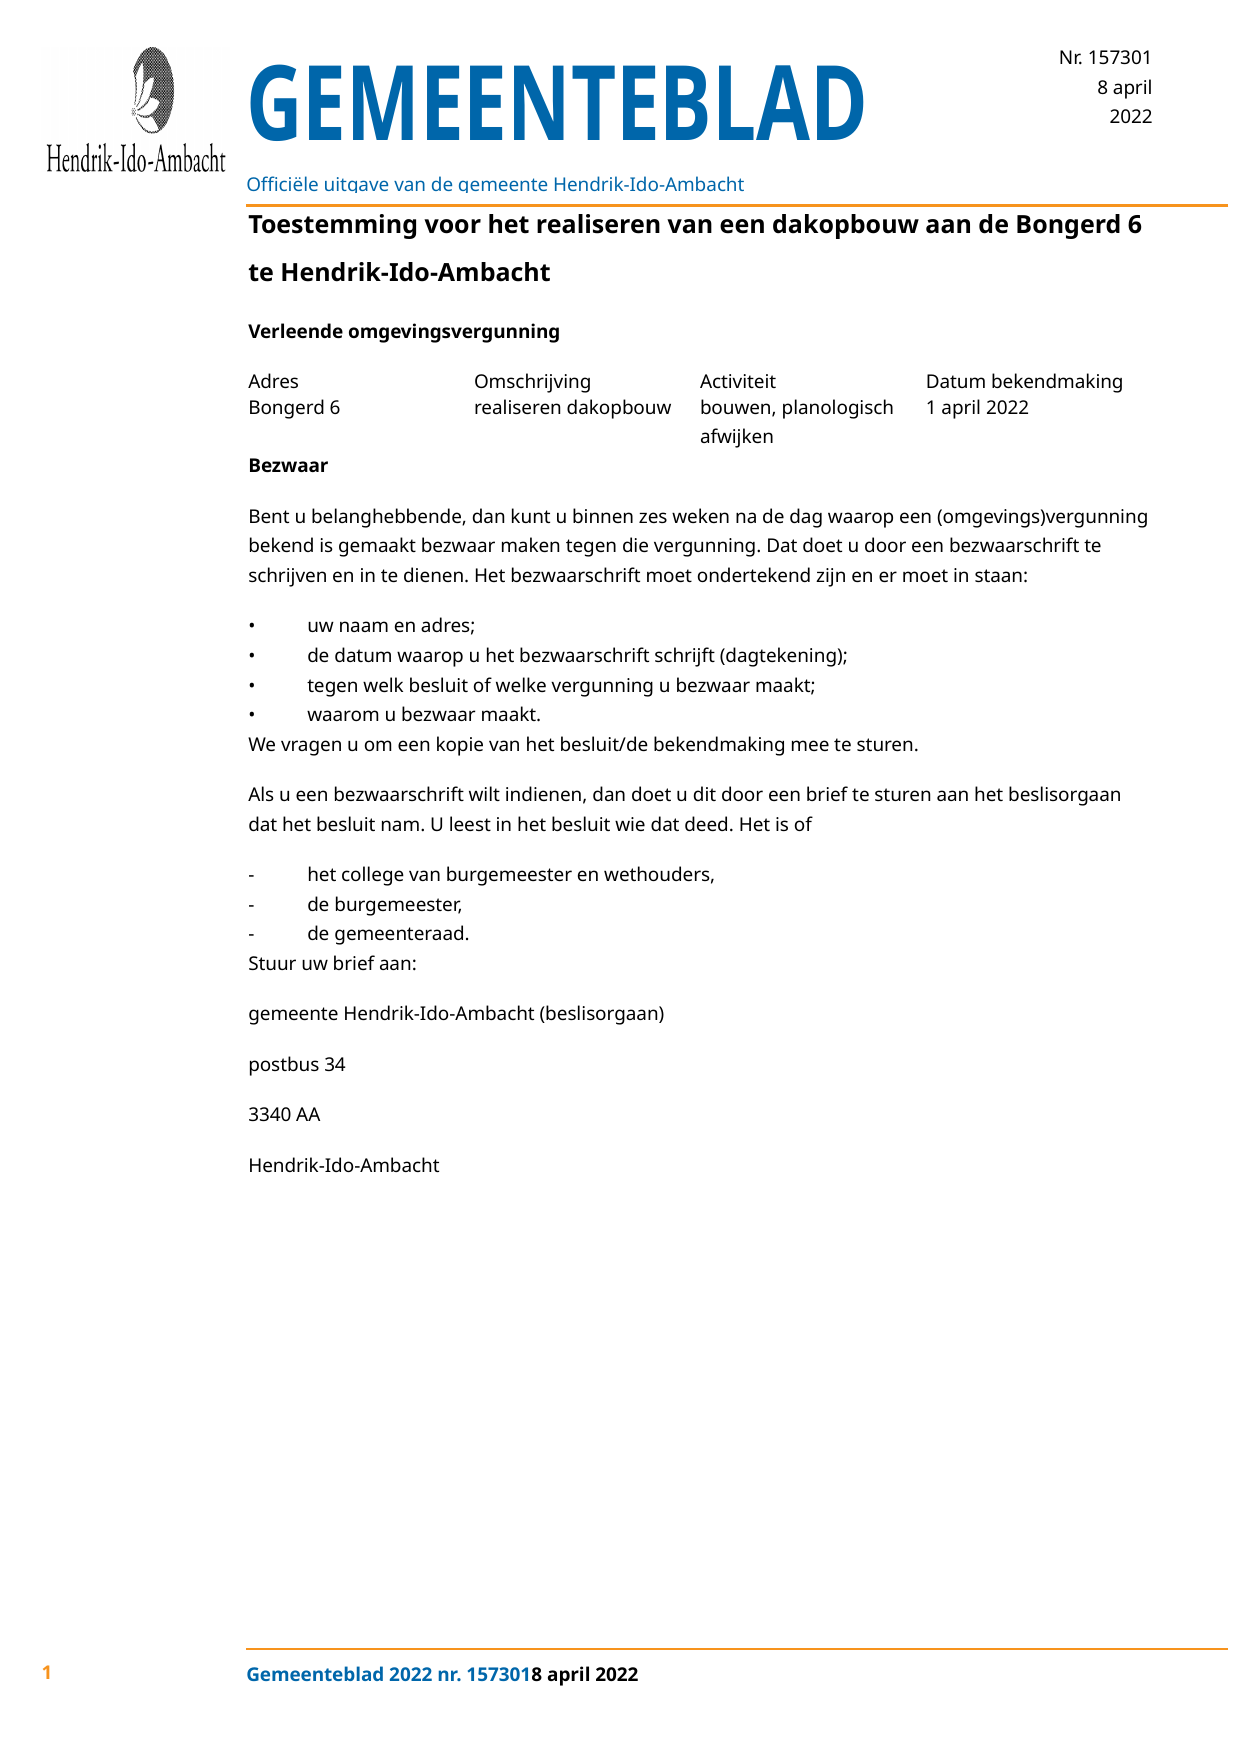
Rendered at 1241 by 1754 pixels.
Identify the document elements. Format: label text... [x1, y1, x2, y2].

table_cell 1 april 2022 [926, 394, 1152, 449]
table_header Activiteit [700, 369, 926, 394]
text 3340 AA [248, 1101, 1152, 1127]
list uw naam en adres; [248, 613, 1152, 638]
list het college van burgemeester en wethouders, [248, 861, 1152, 887]
text postbus 34 [248, 1051, 1152, 1077]
table_cell bouwen, planologisch afwijken [700, 394, 926, 449]
table_header Datum bekendmaking [926, 369, 1152, 394]
text Bezwaar [248, 453, 1152, 478]
text Als u een bezwaarschrift wilt indienen, dan doet u dit door een brief te sturen aan het beslisorgaan dat het besluit nam. U leest in het besluit wie dat deed. Het is of [248, 781, 1152, 837]
table_header Adres [248, 369, 474, 394]
table_cell Bongerd 6 [248, 394, 474, 449]
list waarom u bezwaar maakt. [248, 701, 1152, 727]
picture [41, 47, 231, 172]
text Toestemming voor het realiseren van een dakopbouw aan de Bongerd 6 te Hendrik-Ido-Ambacht [248, 207, 1152, 288]
text gemeente Hendrik-Ido-Ambacht (beslisorgaan) [248, 1001, 1152, 1026]
text Bent u belanghebbende, dan kunt u binnen zes weken na de dag waarop een (omgevings)vergunning bekend is gemaakt bezwaar maken tegen die vergunning. Dat doet u door een bezwaarschrift te schrijven en in te dienen. Het bezwaarschrift moet ondertekend zijn en er moet in staan: [248, 503, 1152, 588]
text Verleende omgevingsvergunning [248, 318, 1152, 344]
list tegen welk besluit of welke vergunning u bezwaar maakt; [248, 672, 1152, 698]
list de burgemeester, [248, 891, 1152, 917]
text Stuur uw brief aan: [248, 950, 1152, 976]
text We vragen u om een kopie van het besluit/de bekendmaking mee te sturen. [248, 731, 1152, 757]
table_cell realiseren dakopbouw [474, 394, 700, 449]
table_header Omschrijving [474, 369, 700, 394]
text Hendrik-Ido-Ambacht [248, 1152, 1152, 1178]
list de datum waarop u het bezwaarschrift schrijft (dagtekening); [248, 642, 1152, 668]
list de gemeenteraad. [248, 921, 1152, 946]
